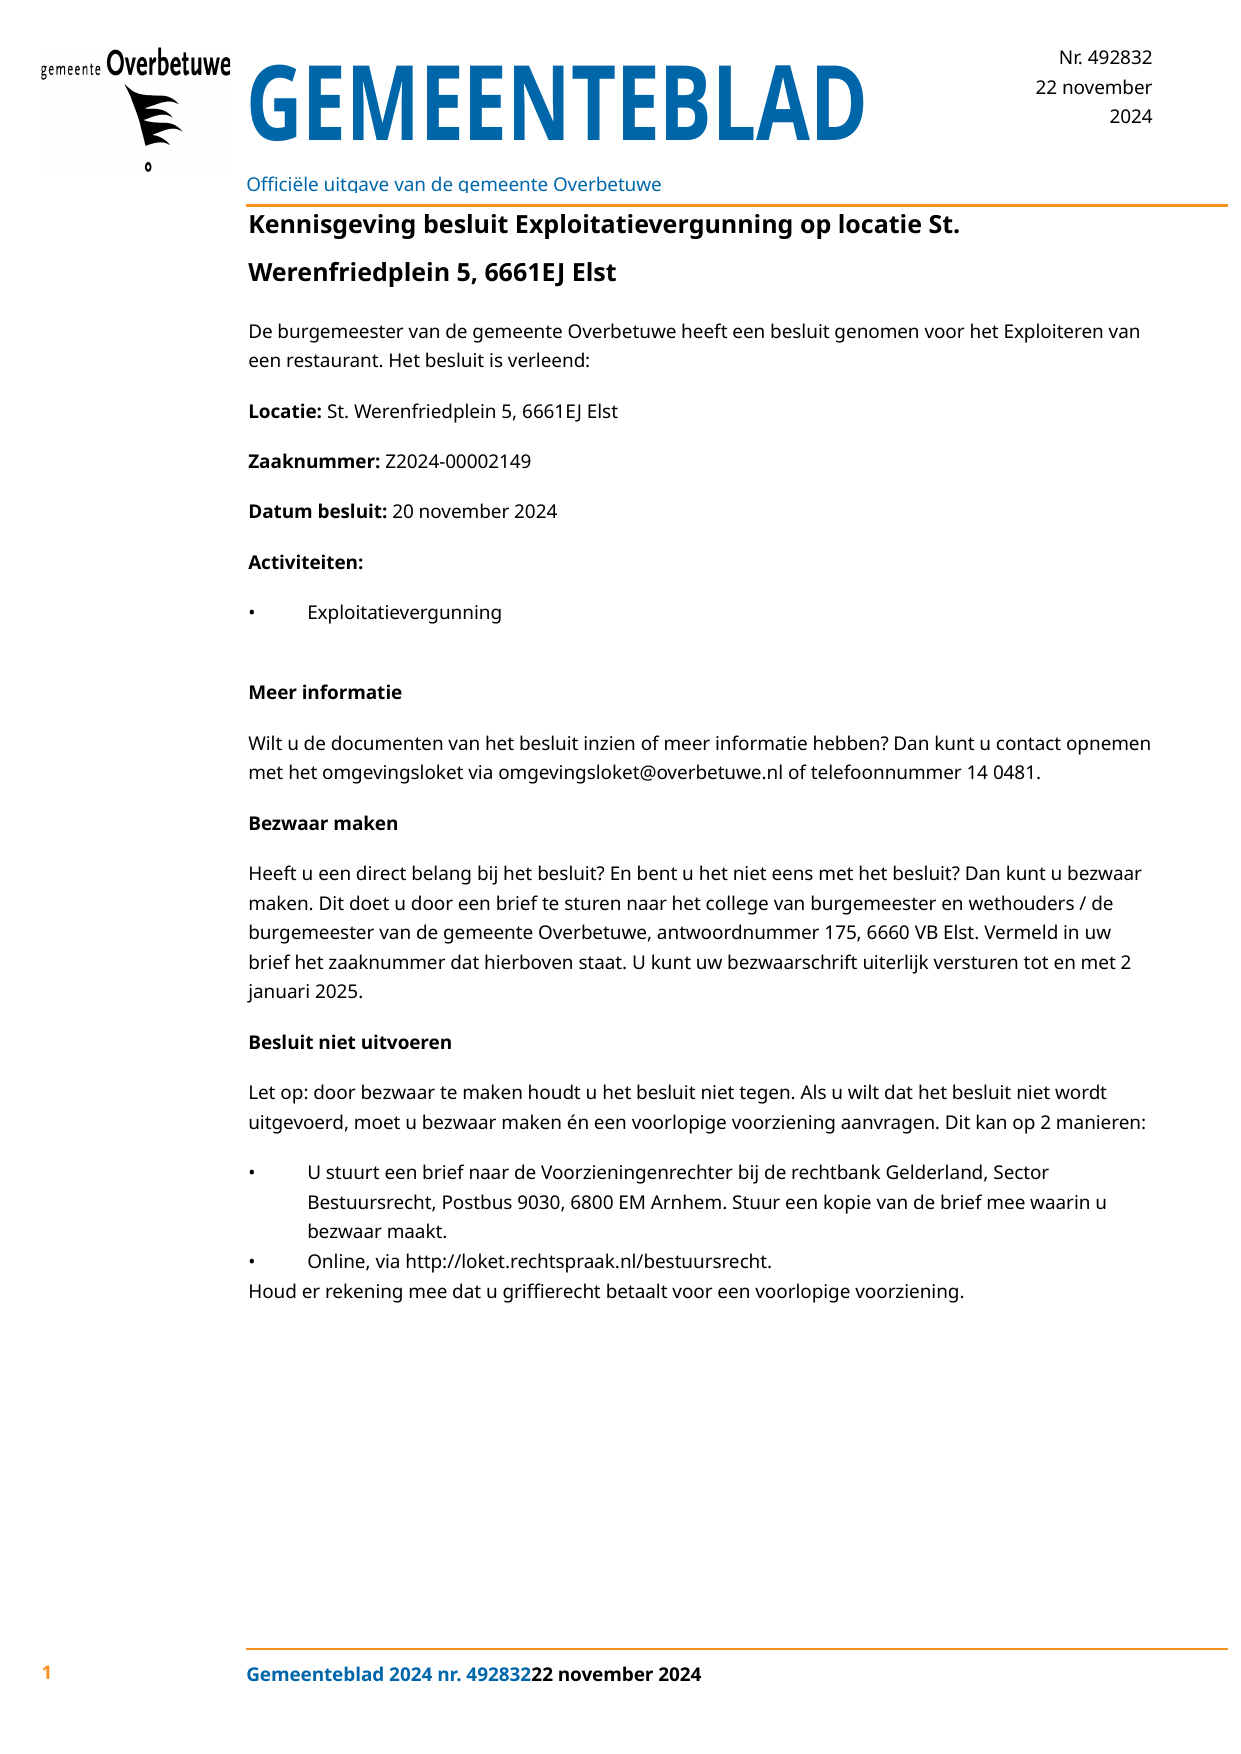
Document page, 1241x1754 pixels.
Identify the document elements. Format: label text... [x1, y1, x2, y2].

text Besluit niet uitvoeren [248, 1029, 1152, 1055]
list U stuurt een brief naar de Voorzieningenrechter bij de rechtbank Gelderland, Sector Bestuursrecht, Postbus 9030, 6800 EM Arnhem. Stuur een kopie van de brief mee waarin u bezwaar maakt. [248, 1159, 1152, 1244]
text Activiteiten: [248, 549, 1152, 575]
text Locatie: St. Werenfriedplein 5, 6661EJ Elst [248, 398, 1152, 424]
text Heeft u een direct belang bij het besluit? En bent u het niet eens met het besluit? Dan kunt u bezwaar maken. Dit doet u door een brief te sturen naar het college van burgemeester en wethouders / de burgemeester van de gemeente Overbetuwe, antwoordnummer 175, 6660 VB Elst. Vermeld in uw brief het zaaknummer dat hierboven staat. U kunt uw bezwaarschrift uiterlijk versturen tot en met 2 januari 2025. [248, 860, 1152, 1004]
text Let op: door bezwaar te maken houdt u het besluit niet tegen. Als u wilt dat het besluit niet wordt uitgevoerd, moet u bezwaar maken én een voorlopige voorziening aanvragen. Dit kan op 2 manieren: [248, 1079, 1152, 1135]
text Zaaknummer: Z2024-00002149 [248, 448, 1152, 474]
text Bezwaar maken [248, 810, 1152, 836]
text Houd er rekening mee dat u griffierecht betaalt voor een voorlopige voorziening. [248, 1278, 1152, 1304]
picture [41, 47, 231, 172]
text Kennisgeving besluit Exploitatievergunning op locatie St. Werenfriedplein 5, 6661EJ Elst [248, 207, 1152, 288]
list Online, via http://loket.rechtspraak.nl/bestuursrecht. [248, 1248, 1152, 1274]
text Datum besluit: 20 november 2024 [248, 499, 1152, 524]
text Meer informatie [248, 679, 1152, 705]
list Exploitatievergunning [248, 599, 1152, 625]
text Wilt u de documenten van het besluit inzien of meer informatie hebben? Dan kunt u contact opnemen met het omgevingsloket via omgevingsloket@overbetuwe.nl of telefoonnummer 14 0481. [248, 730, 1152, 785]
text De burgemeester van de gemeente Overbetuwe heeft een besluit genomen voor het Exploiteren van een restaurant. Het besluit is verleend: [248, 318, 1152, 373]
